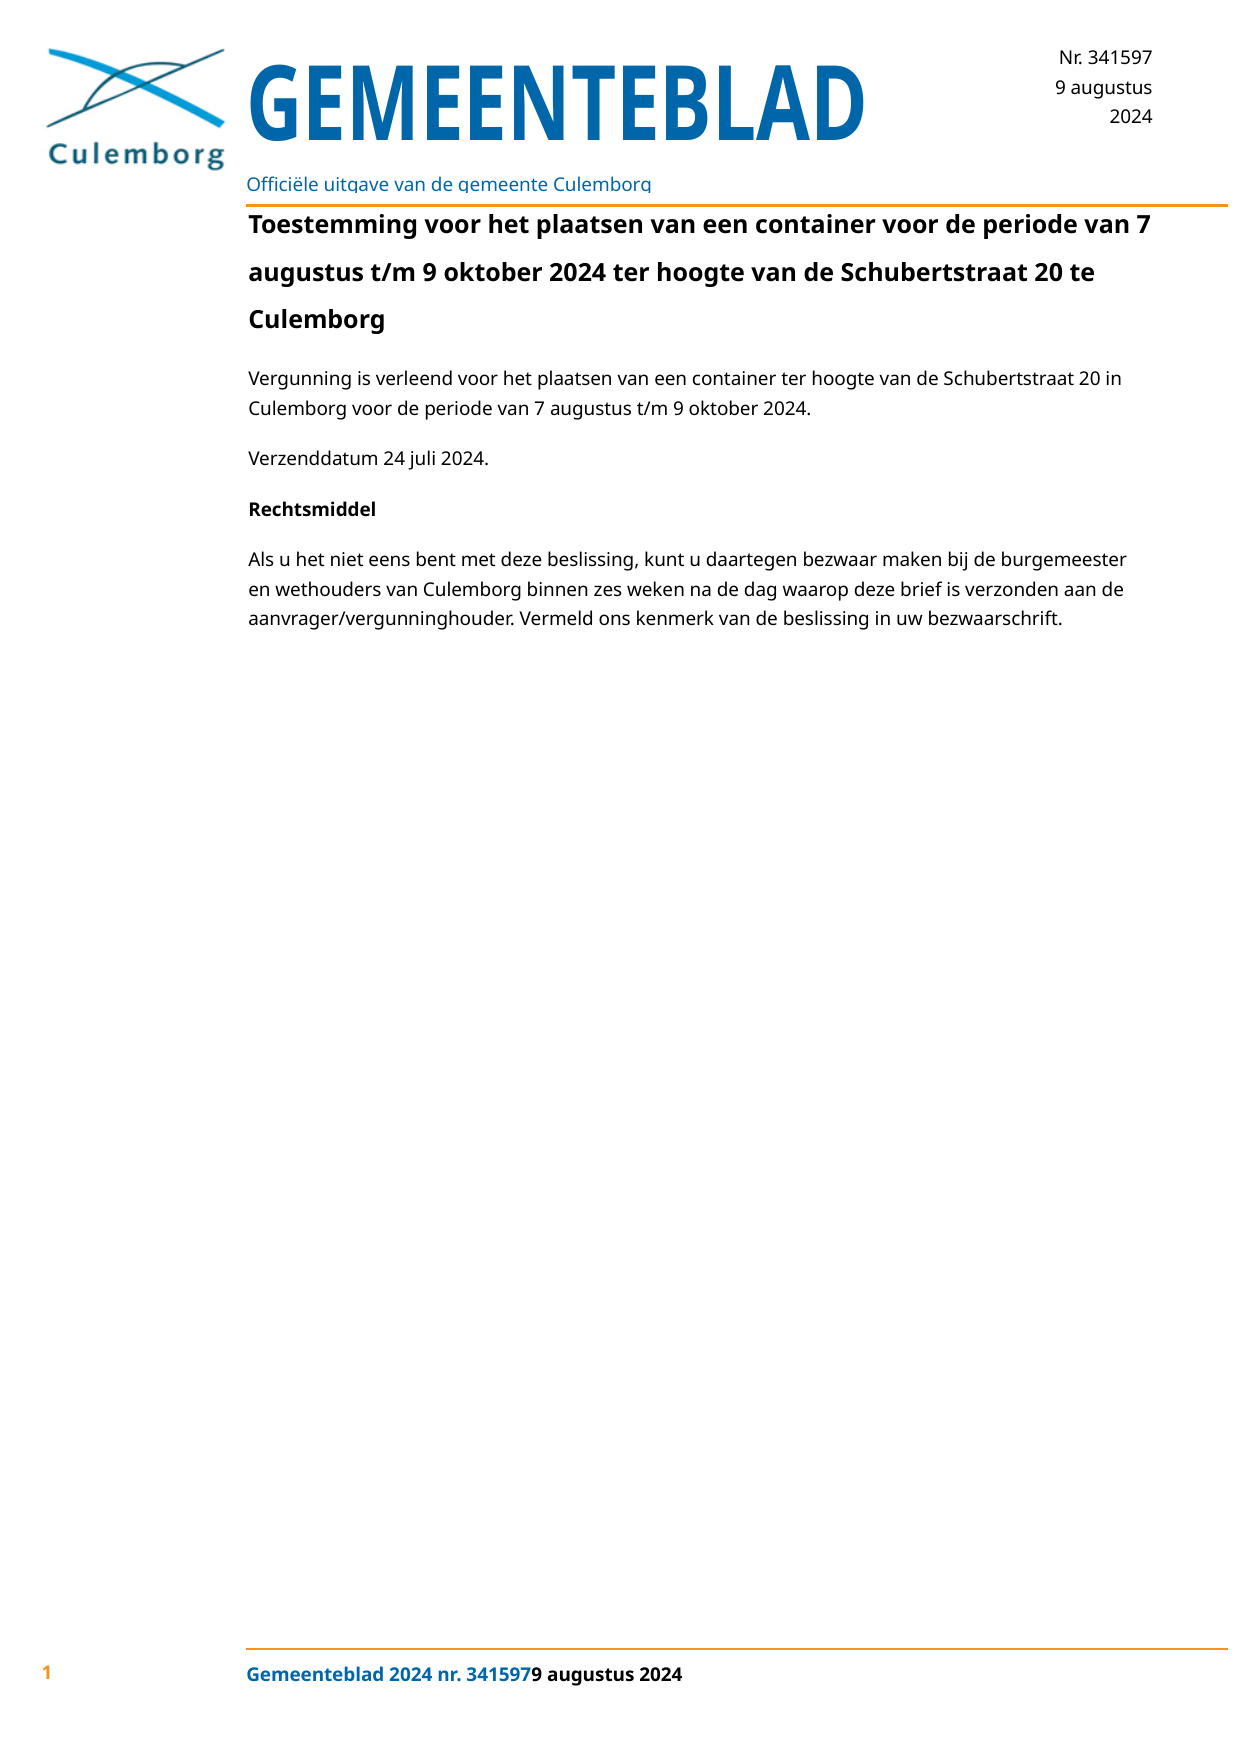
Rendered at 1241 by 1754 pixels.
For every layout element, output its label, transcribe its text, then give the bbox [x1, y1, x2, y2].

text Als u het niet eens bent met deze beslissing, kunt u daartegen bezwaar maken bij de burgemeester en wethouders van Culemborg binnen zes weken na de dag waarop deze brief is verzonden aan de aanvrager/vergunninghouder. Vermeld ons kenmerk van de beslissing in uw bezwaarschrift. [248, 546, 1152, 631]
picture [41, 47, 231, 172]
text Toestemming voor het plaatsen van een container voor de periode van 7 augustus t/m 9 oktober 2024 ter hoogte van de Schubertstraat 20 te Culemborg [248, 207, 1152, 336]
text Vergunning is verleend voor het plaatsen van een container ter hoogte van de Schubertstraat 20 in Culemborg voor de periode van 7 augustus t/m 9 oktober 2024. [248, 366, 1152, 421]
text Rechtsmiddel [248, 496, 1152, 522]
text Verzenddatum 24 juli 2024. [248, 446, 1152, 471]
